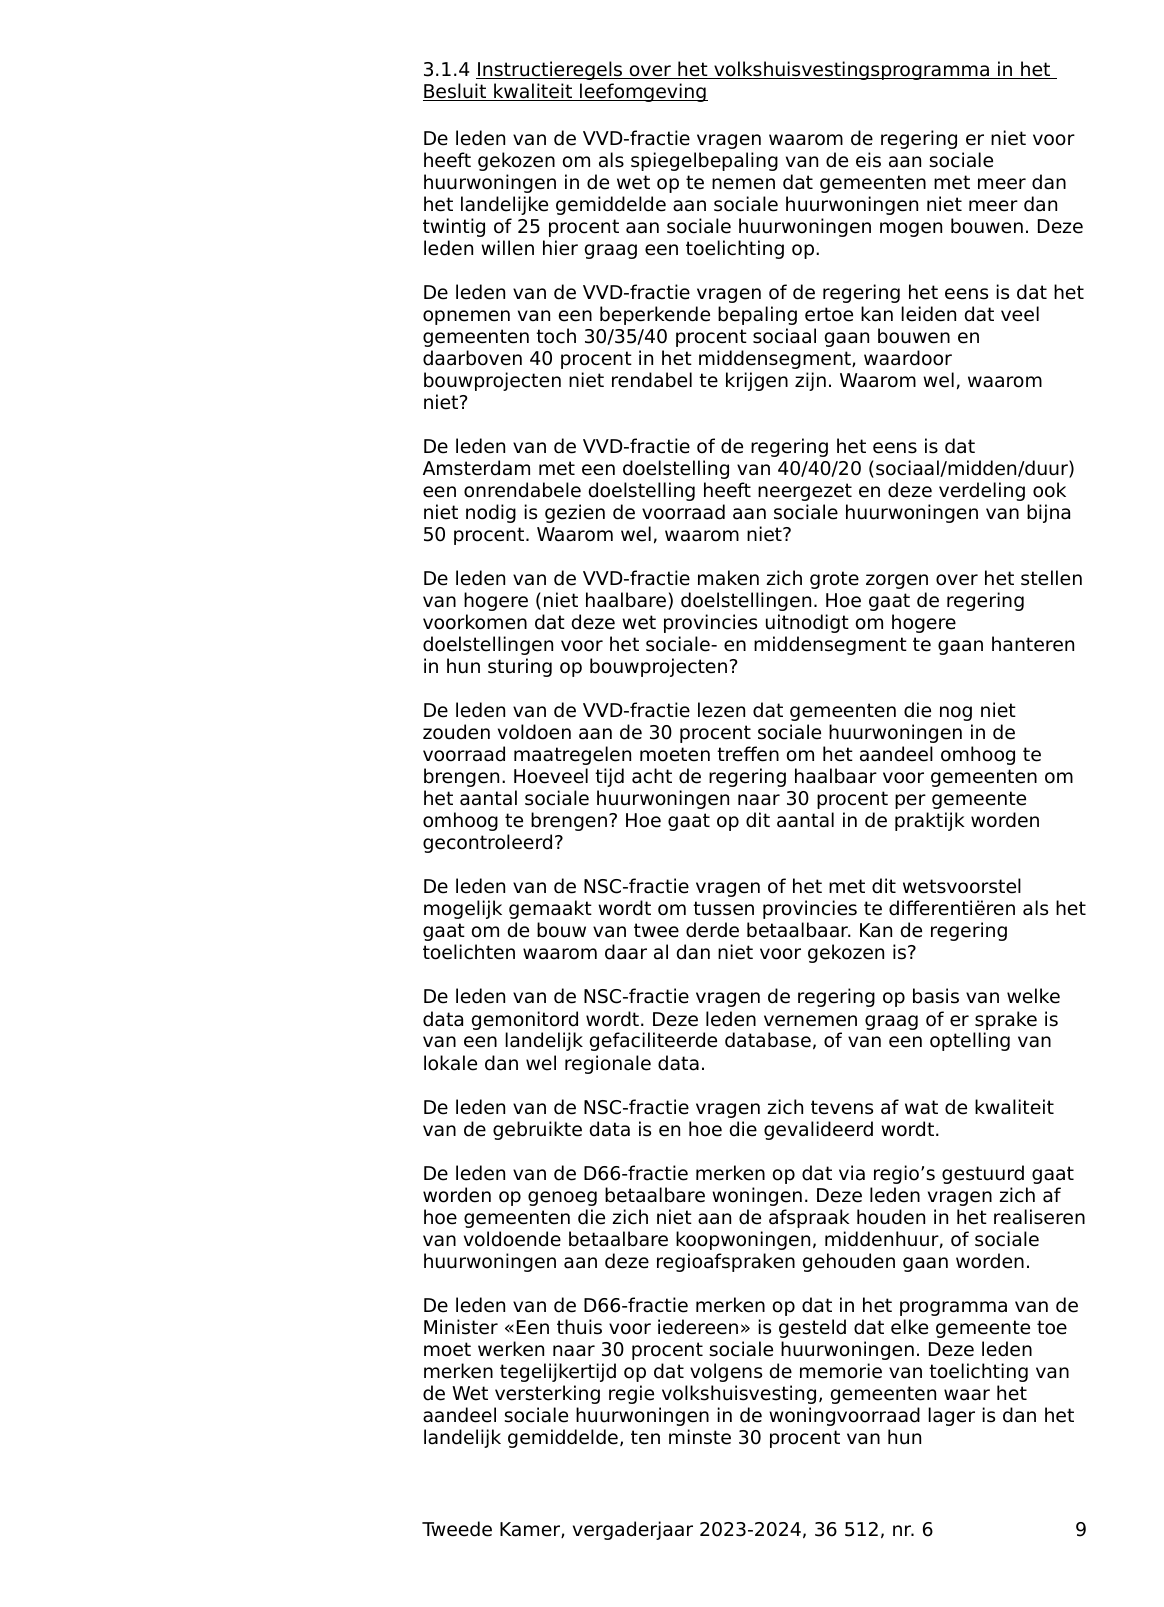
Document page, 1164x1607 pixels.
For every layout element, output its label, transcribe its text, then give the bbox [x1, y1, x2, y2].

subtitle 3.1.4 Instructieregels over het volkshuisvestingsprogramma in het Besluit kwaliteit leefomgeving [422, 59, 1087, 103]
text De leden van de VVD-fractie maken zich grote zorgen over het stellen van hogere (niet haalbare) doelstellingen. Hoe gaat de regering voorkomen dat deze wet provincies uitnodigt om hogere doelstellingen voor het sociale- en middensegment te gaan hanteren in hun sturing op bouwprojecten? [422, 568, 1087, 678]
text De leden van de VVD-fractie vragen waarom de regering er niet voor heeft gekozen om als spiegelbepaling van de eis aan sociale huurwoningen in de wet op te nemen dat gemeenten met meer dan het landelijke gemiddelde aan sociale huurwoningen niet meer dan twintig of 25 procent aan sociale huurwoningen mogen bouwen. Deze leden willen hier graag een toelichting op. [422, 128, 1087, 260]
text De leden van de D66-fractie merken op dat via regio’s gestuurd gaat worden op genoeg betaalbare woningen. Deze leden vragen zich af hoe gemeenten die zich niet aan de afspraak houden in het realiseren van voldoende betaalbare koopwoningen, middenhuur, of sociale huurwoningen aan deze regioafspraken gehouden gaan worden. [422, 1163, 1087, 1273]
text De leden van de NSC-fractie vragen de regering op basis van welke data gemonitord wordt. Deze leden vernemen graag of er sprake is van een landelijk gefaciliteerde database, of van een optelling van lokale dan wel regionale data. [422, 986, 1087, 1074]
text De leden van de NSC-fractie vragen zich tevens af wat de kwaliteit van de gebruikte data is en hoe die gevalideerd wordt. [422, 1097, 1087, 1141]
text De leden van de VVD-fractie vragen of de regering het eens is dat het opnemen van een beperkende bepaling ertoe kan leiden dat veel gemeenten toch 30/35/40 procent sociaal gaan bouwen en daarboven 40 procent in het middensegment, waardoor bouwprojecten niet rendabel te krijgen zijn. Waarom wel, waarom niet? [422, 282, 1087, 414]
text De leden van de D66-fractie merken op dat in het programma van de Minister «Een thuis voor iedereen» is gesteld dat elke gemeente toe moet werken naar 30 procent sociale huurwoningen. Deze leden merken tegelijkertijd op dat volgens de memorie van toelichting van de Wet versterking regie volkshuisvesting, gemeenten waar het aandeel sociale huurwoningen in de woningvoorraad lager is dan het landelijk gemiddelde, ten minste 30 procent van hun [422, 1295, 1087, 1449]
text De leden van de VVD-fractie lezen dat gemeenten die nog niet zouden voldoen aan de 30 procent sociale huurwoningen in de voorraad maatregelen moeten treffen om het aandeel omhoog te brengen. Hoeveel tijd acht de regering haalbaar voor gemeenten om het aantal sociale huurwoningen naar 30 procent per gemeente omhoog te brengen? Hoe gaat op dit aantal in de praktijk worden gecontroleerd? [422, 700, 1087, 854]
text De leden van de NSC-fractie vragen of het met dit wetsvoorstel mogelijk gemaakt wordt om tussen provincies te differentiëren als het gaat om de bouw van twee derde betaalbaar. Kan de regering toelichten waarom daar al dan niet voor gekozen is? [422, 876, 1087, 964]
text De leden van de VVD-fractie of de regering het eens is dat Amsterdam met een doelstelling van 40/40/20 (sociaal/midden/duur) een onrendabele doelstelling heeft neergezet en deze verdeling ook niet nodig is gezien de voorraad aan sociale huurwoningen van bijna 50 procent. Waarom wel, waarom niet? [422, 436, 1087, 546]
